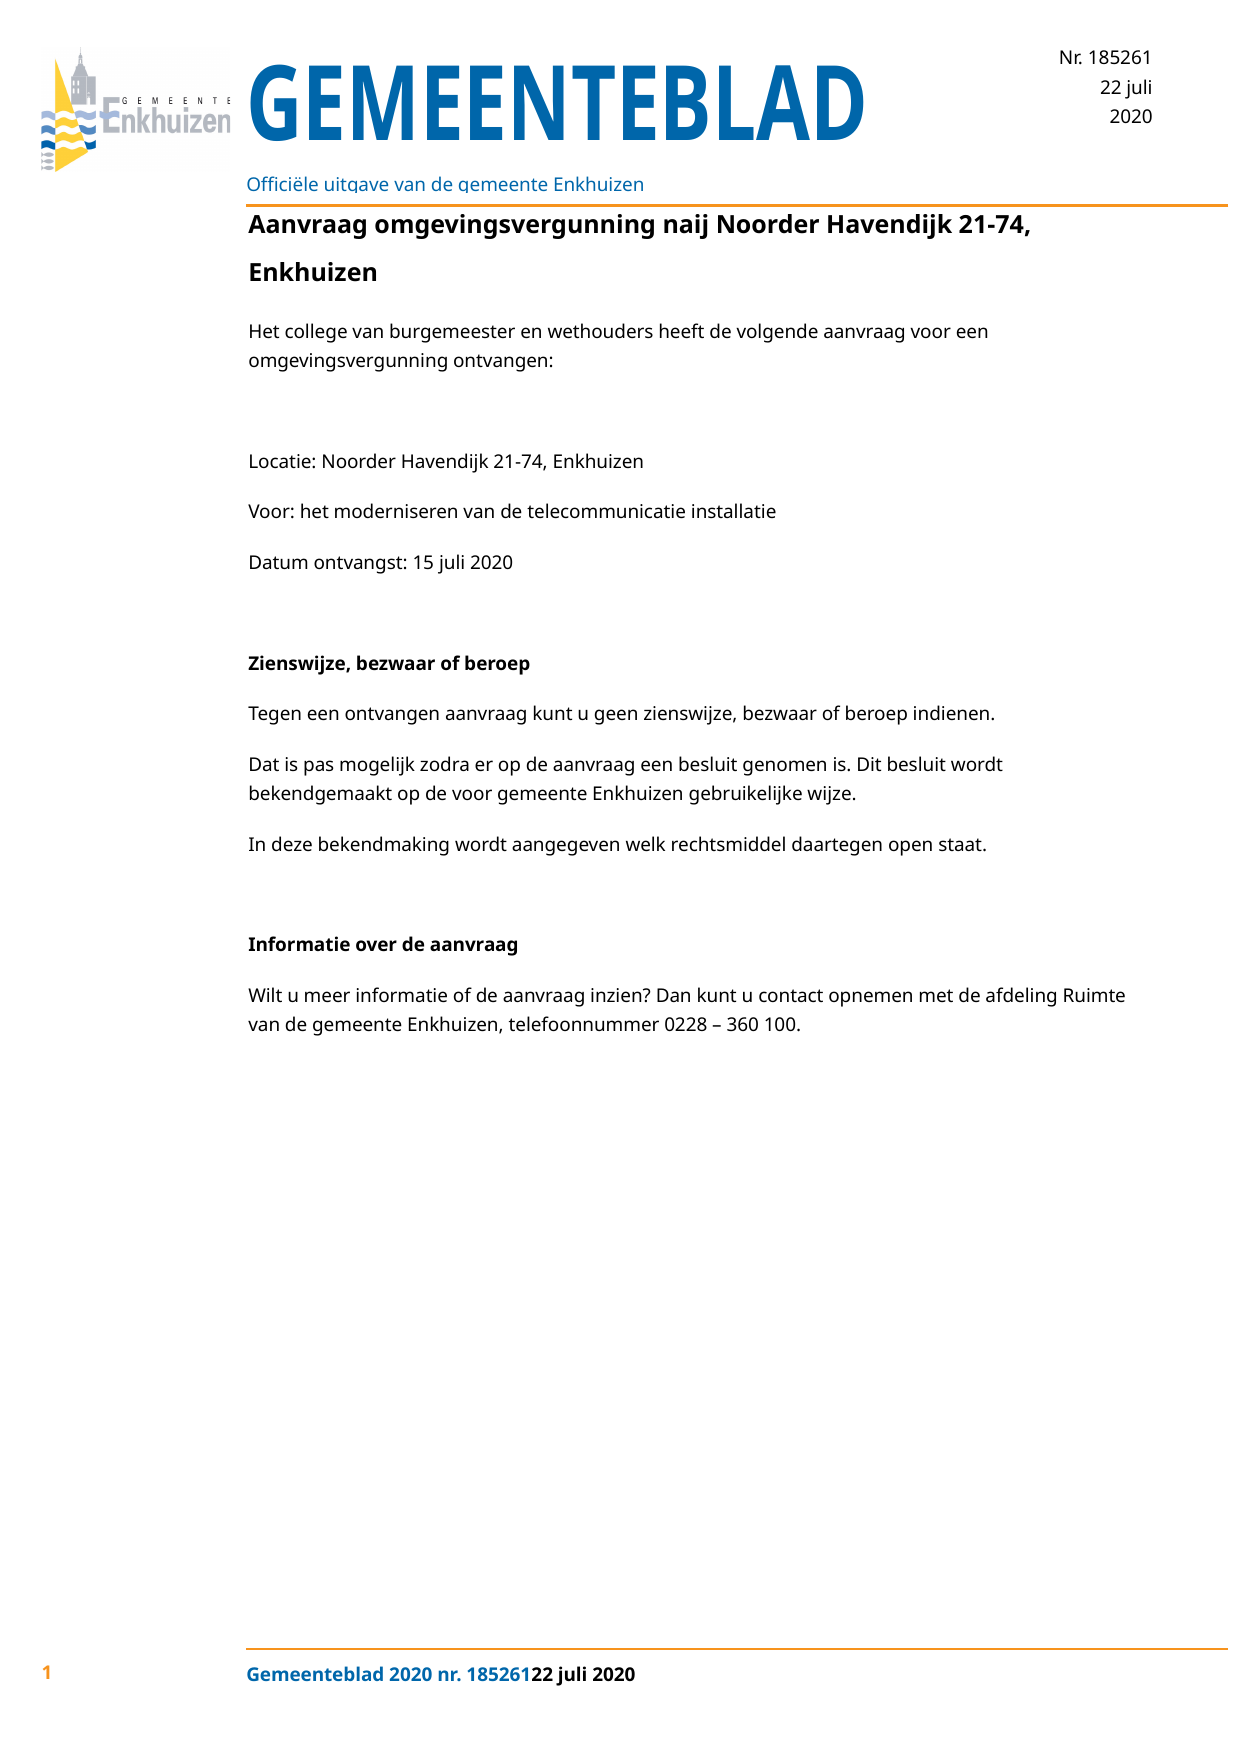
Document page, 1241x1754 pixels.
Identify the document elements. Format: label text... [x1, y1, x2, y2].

text Dat is pas mogelijk zodra er op de aanvraag een besluit genomen is. Dit besluit wordt bekendgemaakt op de voor gemeente Enkhuizen gebruikelijke wijze. [248, 751, 1152, 806]
text In deze bekendmaking wordt aangegeven welk rechtsmiddel daartegen open staat. [248, 831, 1152, 857]
text Het college van burgemeester en wethouders heeft de volgende aanvraag voor een omgevingsvergunning ontvangen: [248, 318, 1152, 373]
text Aanvraag omgevingsvergunning naij Noorder Havendijk 21-74, Enkhuizen [248, 207, 1152, 288]
text Datum ontvangst: 15 juli 2020 [248, 549, 1152, 575]
text Locatie: Noorder Havendijk 21-74, Enkhuizen [248, 448, 1152, 474]
text Voor: het moderniseren van de telecommunicatie installatie [248, 499, 1152, 524]
text Wilt u meer informatie of de aanvraag inzien? Dan kunt u contact opnemen met de afdeling Ruimte van de gemeente Enkhuizen, telefoonnummer 0228 – 360 100. [248, 982, 1152, 1037]
text Zienswijze, bezwaar of beroep [248, 650, 1152, 676]
text Tegen een ontvangen aanvraag kunt u geen zienswijze, bezwaar of beroep indienen. [248, 700, 1152, 726]
text Informatie over de aanvraag [248, 932, 1152, 957]
picture [41, 47, 231, 172]
